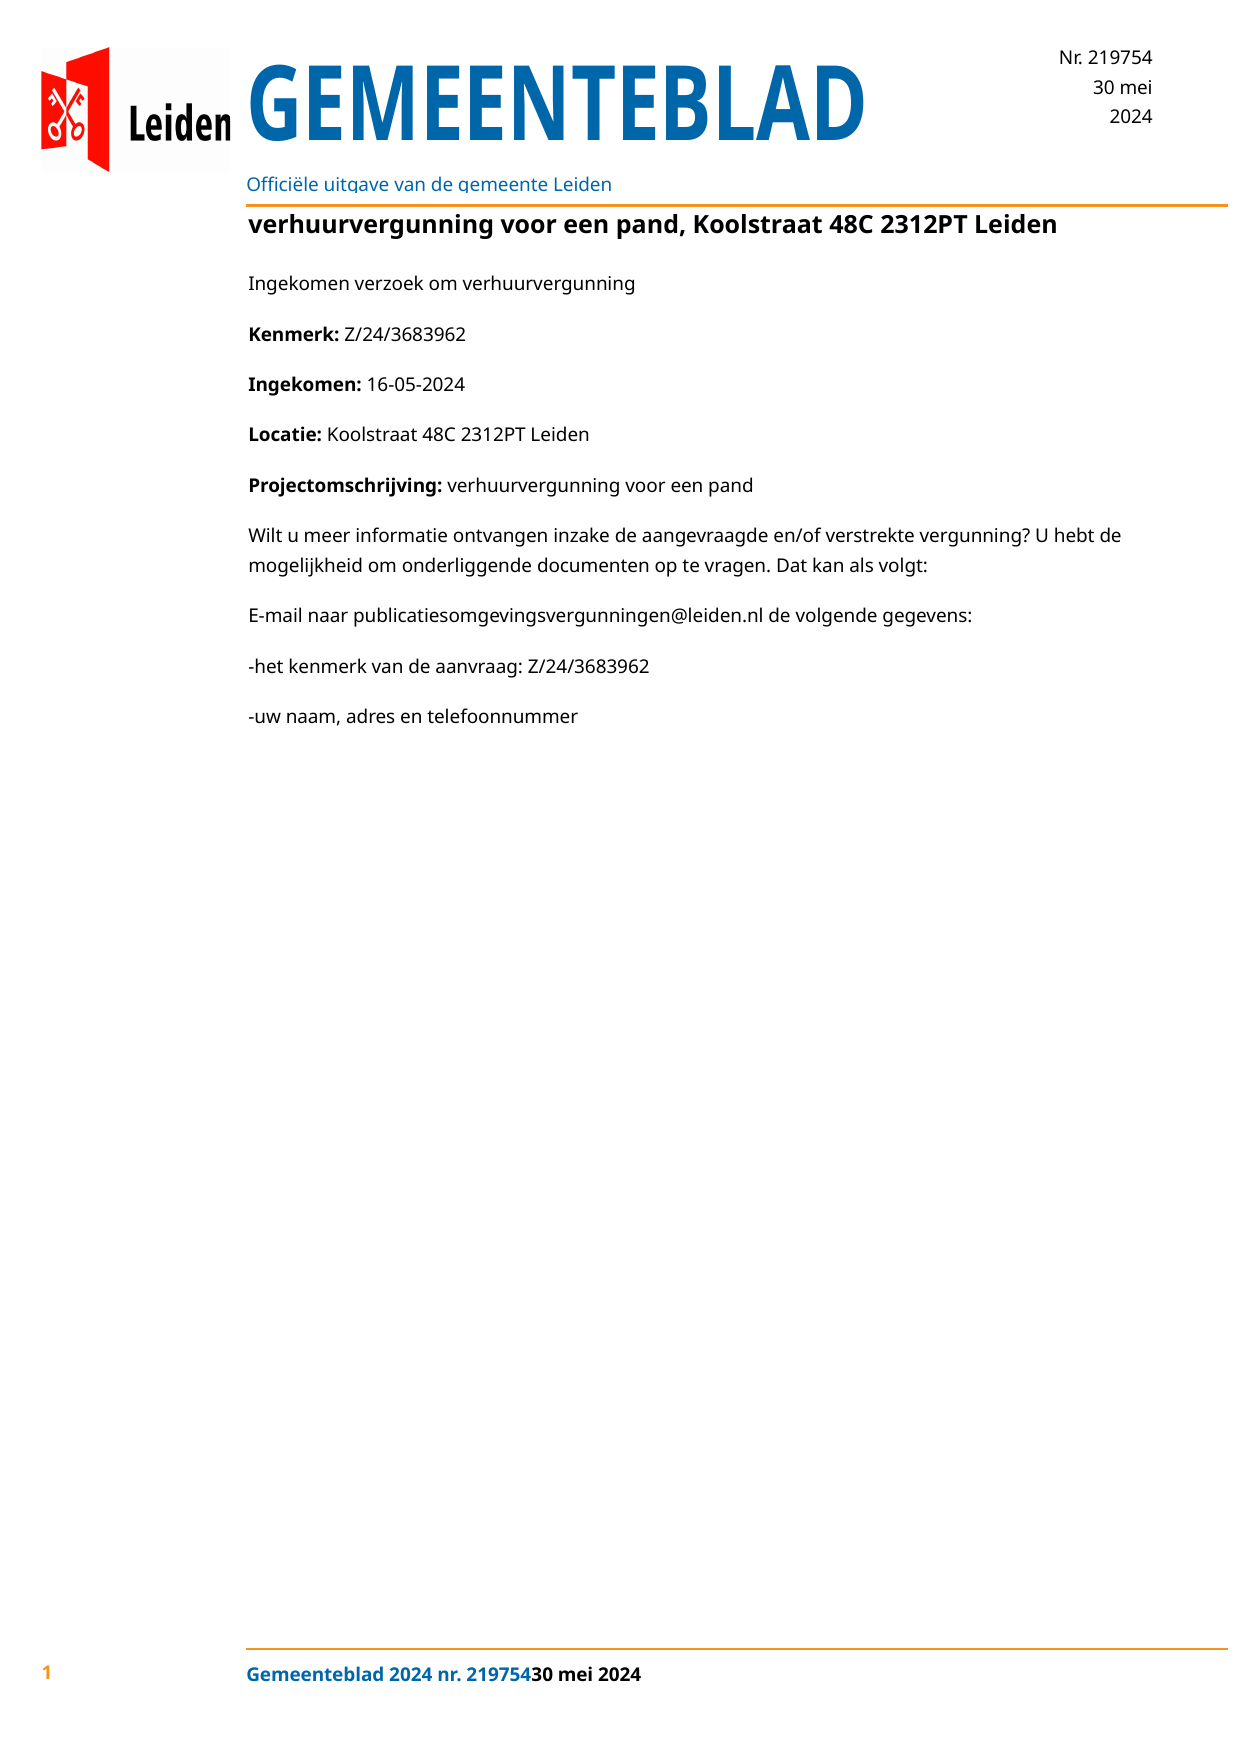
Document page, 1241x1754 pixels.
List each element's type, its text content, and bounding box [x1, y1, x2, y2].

text Wilt u meer informatie ontvangen inzake de aangevraagde en/of verstrekte vergunning? U hebt de mogelijkheid om onderliggende documenten op te vragen. Dat kan als volgt: [248, 522, 1152, 578]
text E-mail naar publicatiesomgevingsvergunningen@leiden.nl de volgende gegevens: [248, 602, 1152, 628]
text Projectomschrijving: verhuurvergunning voor een pand [248, 472, 1152, 498]
picture [41, 47, 231, 172]
text Ingekomen: 16-05-2024 [248, 371, 1152, 397]
text Kenmerk: Z/24/3683962 [248, 321, 1152, 346]
text Ingekomen verzoek om verhuurvergunning [248, 270, 1152, 296]
text -het kenmerk van de aanvraag: Z/24/3683962 [248, 653, 1152, 678]
text verhuurvergunning voor een pand, Koolstraat 48C 2312PT Leiden [248, 207, 1152, 241]
text Locatie: Koolstraat 48C 2312PT Leiden [248, 422, 1152, 447]
text -uw naam, adres en telefoonnummer [248, 703, 1152, 729]
